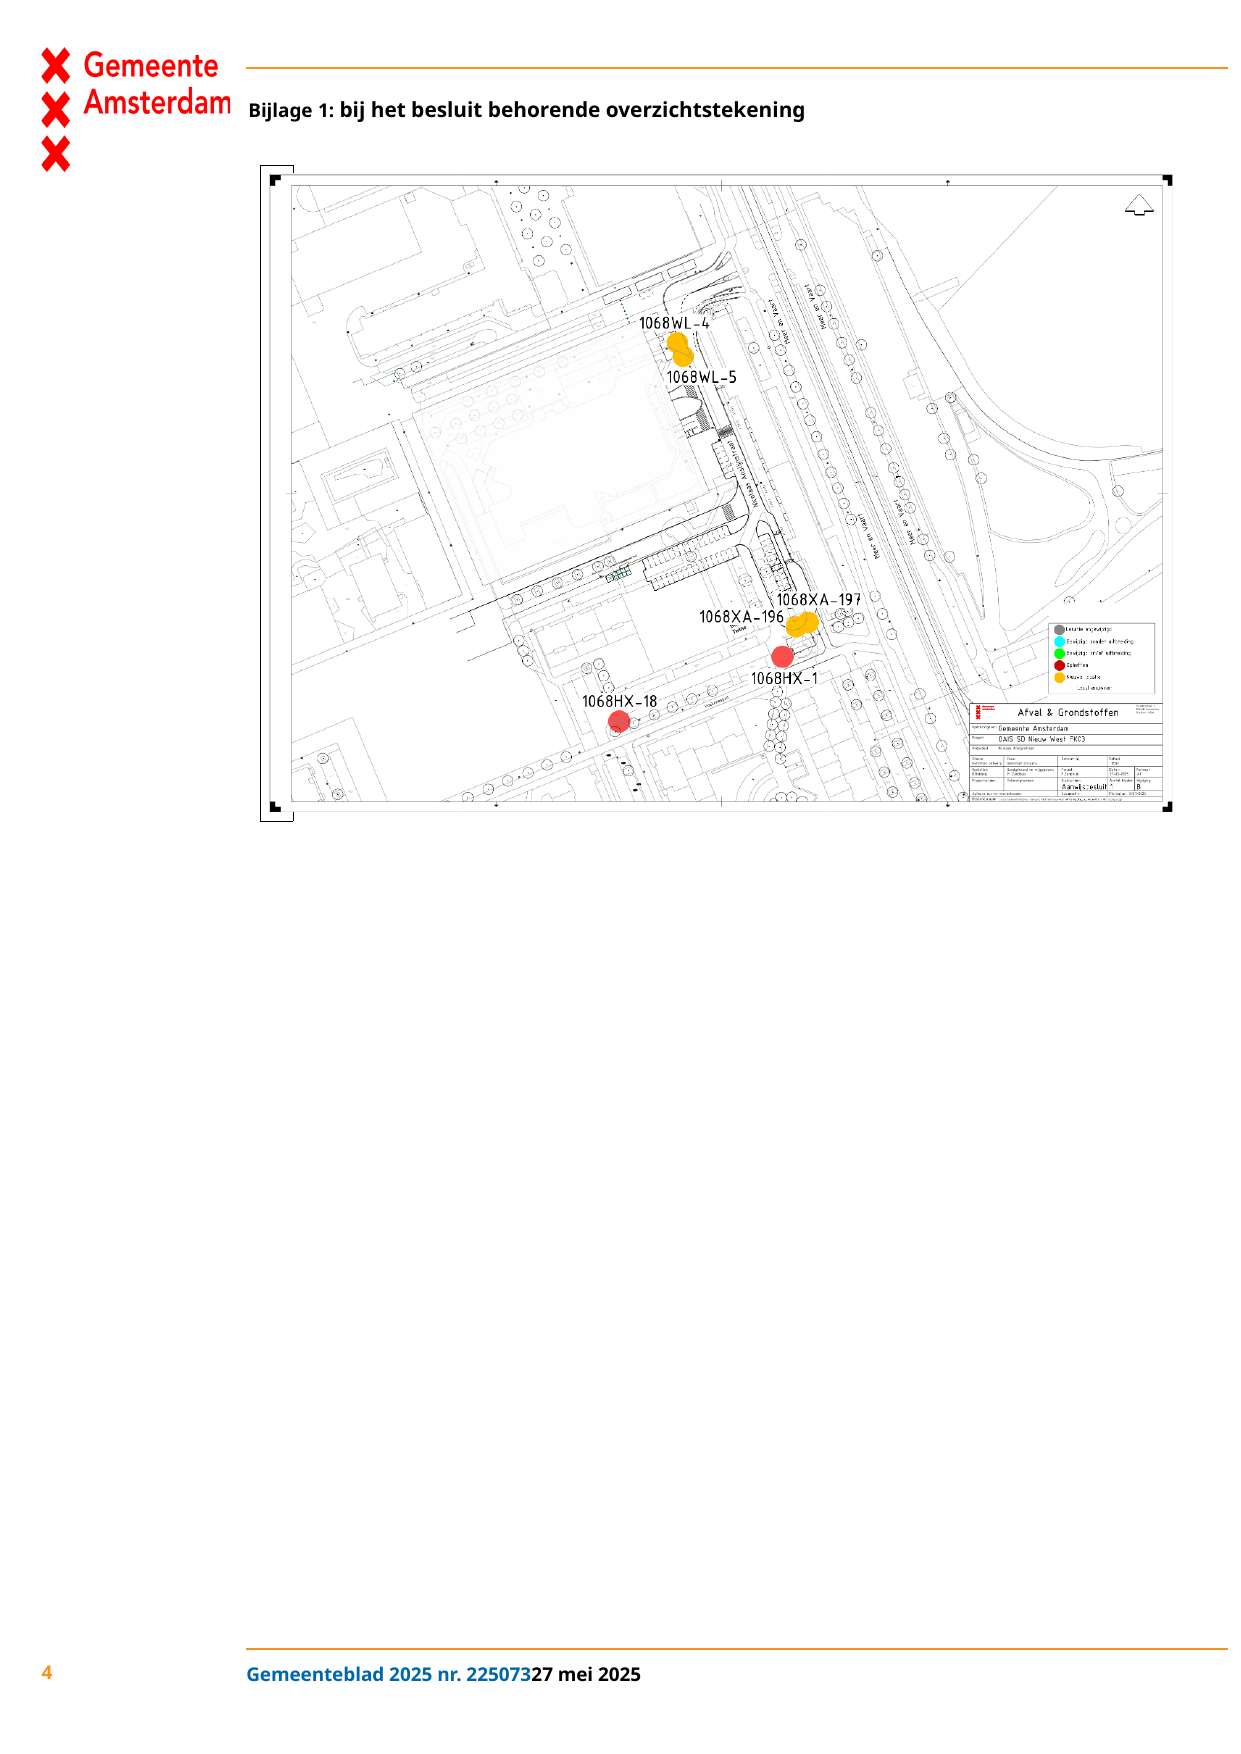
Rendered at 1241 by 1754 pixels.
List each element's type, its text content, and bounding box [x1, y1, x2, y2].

picture [41, 47, 231, 172]
picture [268, 173, 1173, 812]
text Bijlage 1: bij het besluit behorende overzichtstekening [248, 95, 1152, 123]
